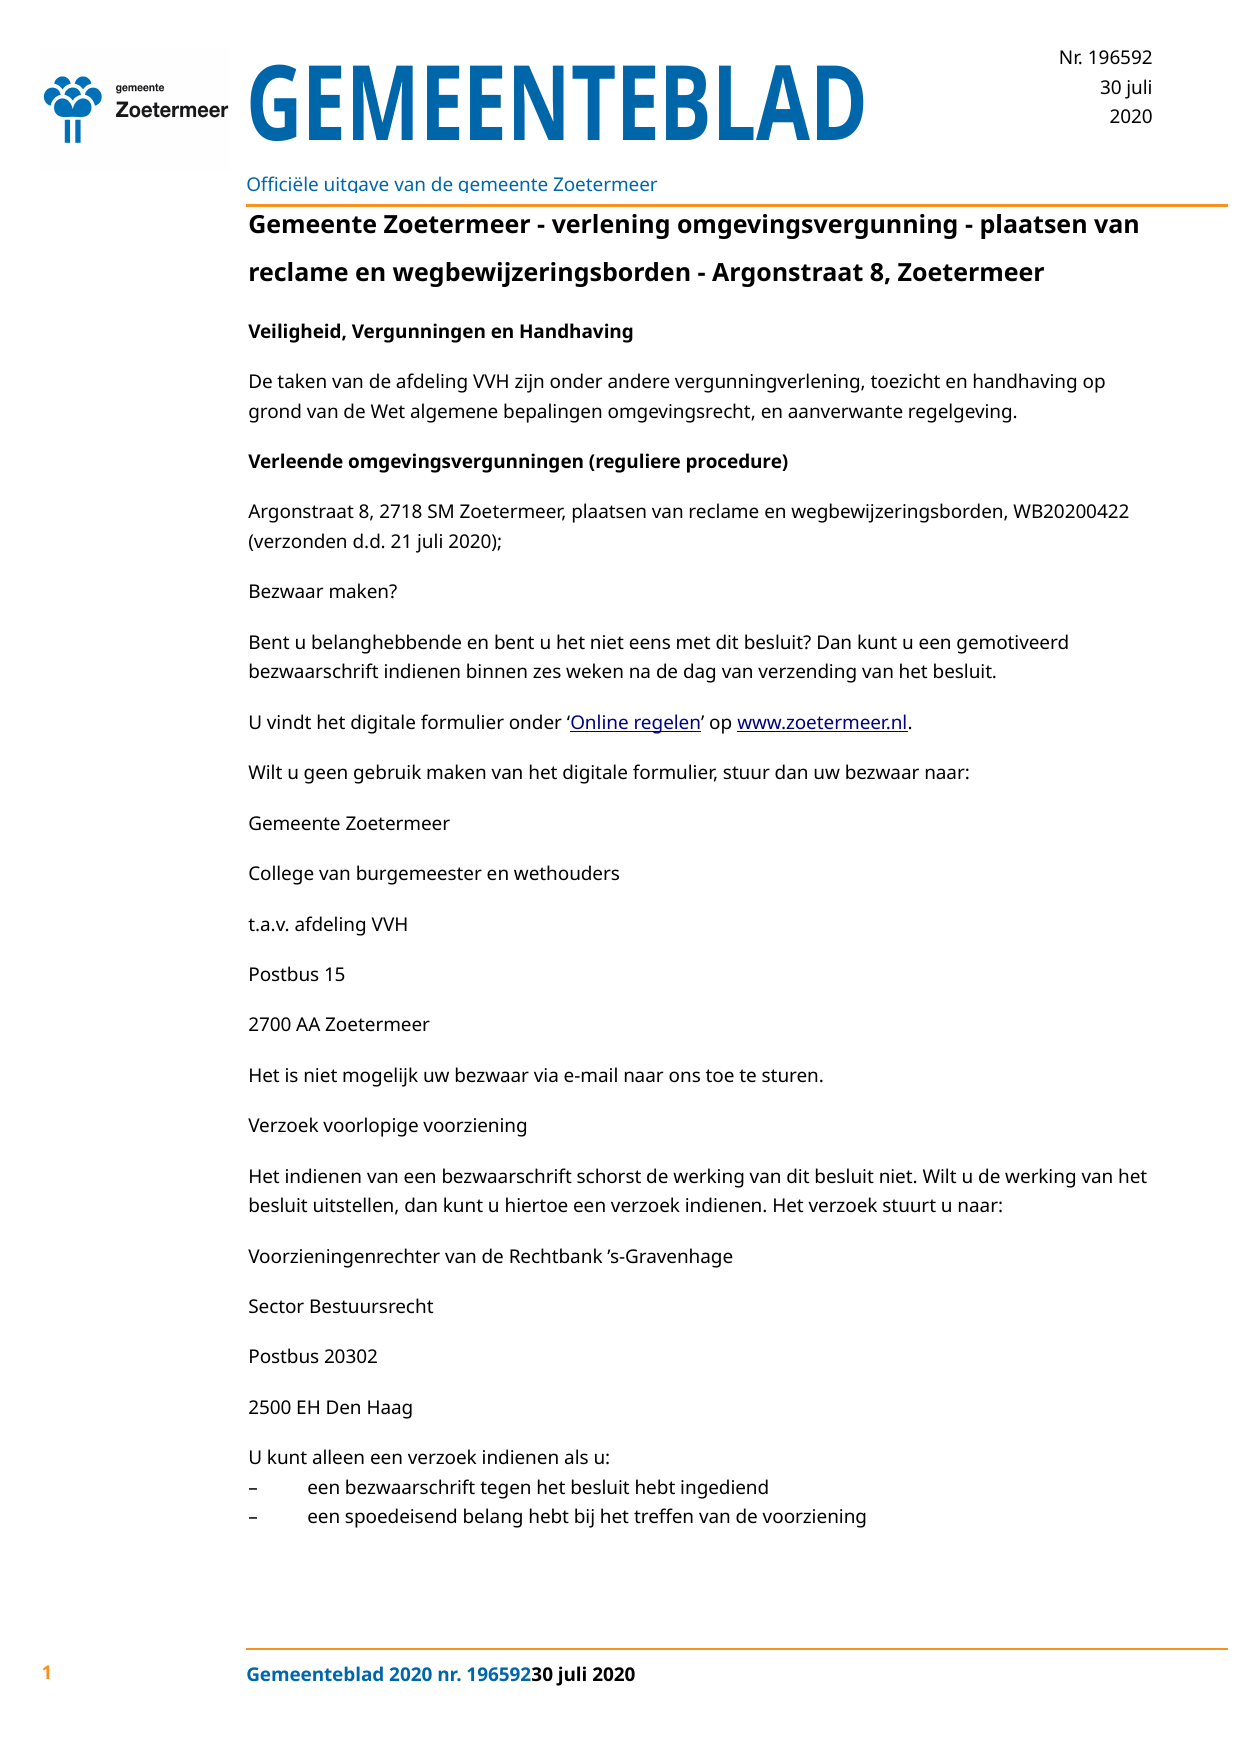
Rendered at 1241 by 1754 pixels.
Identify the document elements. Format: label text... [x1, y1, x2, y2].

text U kunt alleen een verzoek indienen als u: [248, 1444, 1152, 1470]
text 2500 EH Den Haag [248, 1394, 1152, 1420]
text Gemeente Zoetermeer - verlening omgevingsvergunning - plaatsen van reclame en wegbewijzeringsborden - Argonstraat 8, Zoetermeer [248, 207, 1152, 288]
text Argonstraat 8, 2718 SM Zoetermeer, plaatsen van reclame en wegbewijzeringsborden, WB20200422 (verzonden d.d. 21 juli 2020); [248, 499, 1152, 554]
text De taken van de afdeling VVH zijn onder andere vergunningverlening, toezicht en handhaving op grond van de Wet algemene bepalingen omgevingsrecht, en aanverwante regelgeving. [248, 368, 1152, 424]
text Verleende omgevingsvergunningen (reguliere procedure) [248, 448, 1152, 474]
text U vindt het digitale formulier onder ‘Online regelen’ op www.zoetermeer.nl. [248, 709, 1152, 735]
text Bezwaar maken? [248, 579, 1152, 604]
text t.a.v. afdeling VVH [248, 911, 1152, 937]
text Het indienen van een bezwaarschrift schorst de werking van dit besluit niet. Wilt u de werking van het besluit uitstellen, dan kunt u hiertoe een verzoek indienen. Het verzoek stuurt u naar: [248, 1163, 1152, 1218]
text Bent u belanghebbende en bent u het niet eens met dit besluit? Dan kunt u een gemotiveerd bezwaarschrift indienen binnen zes weken na de dag van verzending van het besluit. [248, 629, 1152, 684]
picture [41, 47, 231, 172]
text Sector Bestuursrecht [248, 1293, 1152, 1319]
text 2700 AA Zoetermeer [248, 1012, 1152, 1037]
text College van burgemeester en wethouders [248, 860, 1152, 886]
text Veiligheid, Vergunningen en Handhaving [248, 318, 1152, 344]
text Het is niet mogelijk uw bezwaar via e-mail naar ons toe te sturen. [248, 1062, 1152, 1088]
list een bezwaarschrift tegen het besluit hebt ingediend [248, 1474, 1152, 1500]
text Voorzieningenrechter van de Rechtbank ’s-Gravenhage [248, 1243, 1152, 1269]
text Wilt u geen gebruik maken van het digitale formulier, stuur dan uw bezwaar naar: [248, 759, 1152, 785]
text Verzoek voorlopige voorziening [248, 1112, 1152, 1138]
text Postbus 15 [248, 961, 1152, 987]
text Gemeente Zoetermeer [248, 810, 1152, 836]
text Postbus 20302 [248, 1344, 1152, 1369]
list een spoedeisend belang hebt bij het treffen van de voorziening [248, 1504, 1152, 1529]
